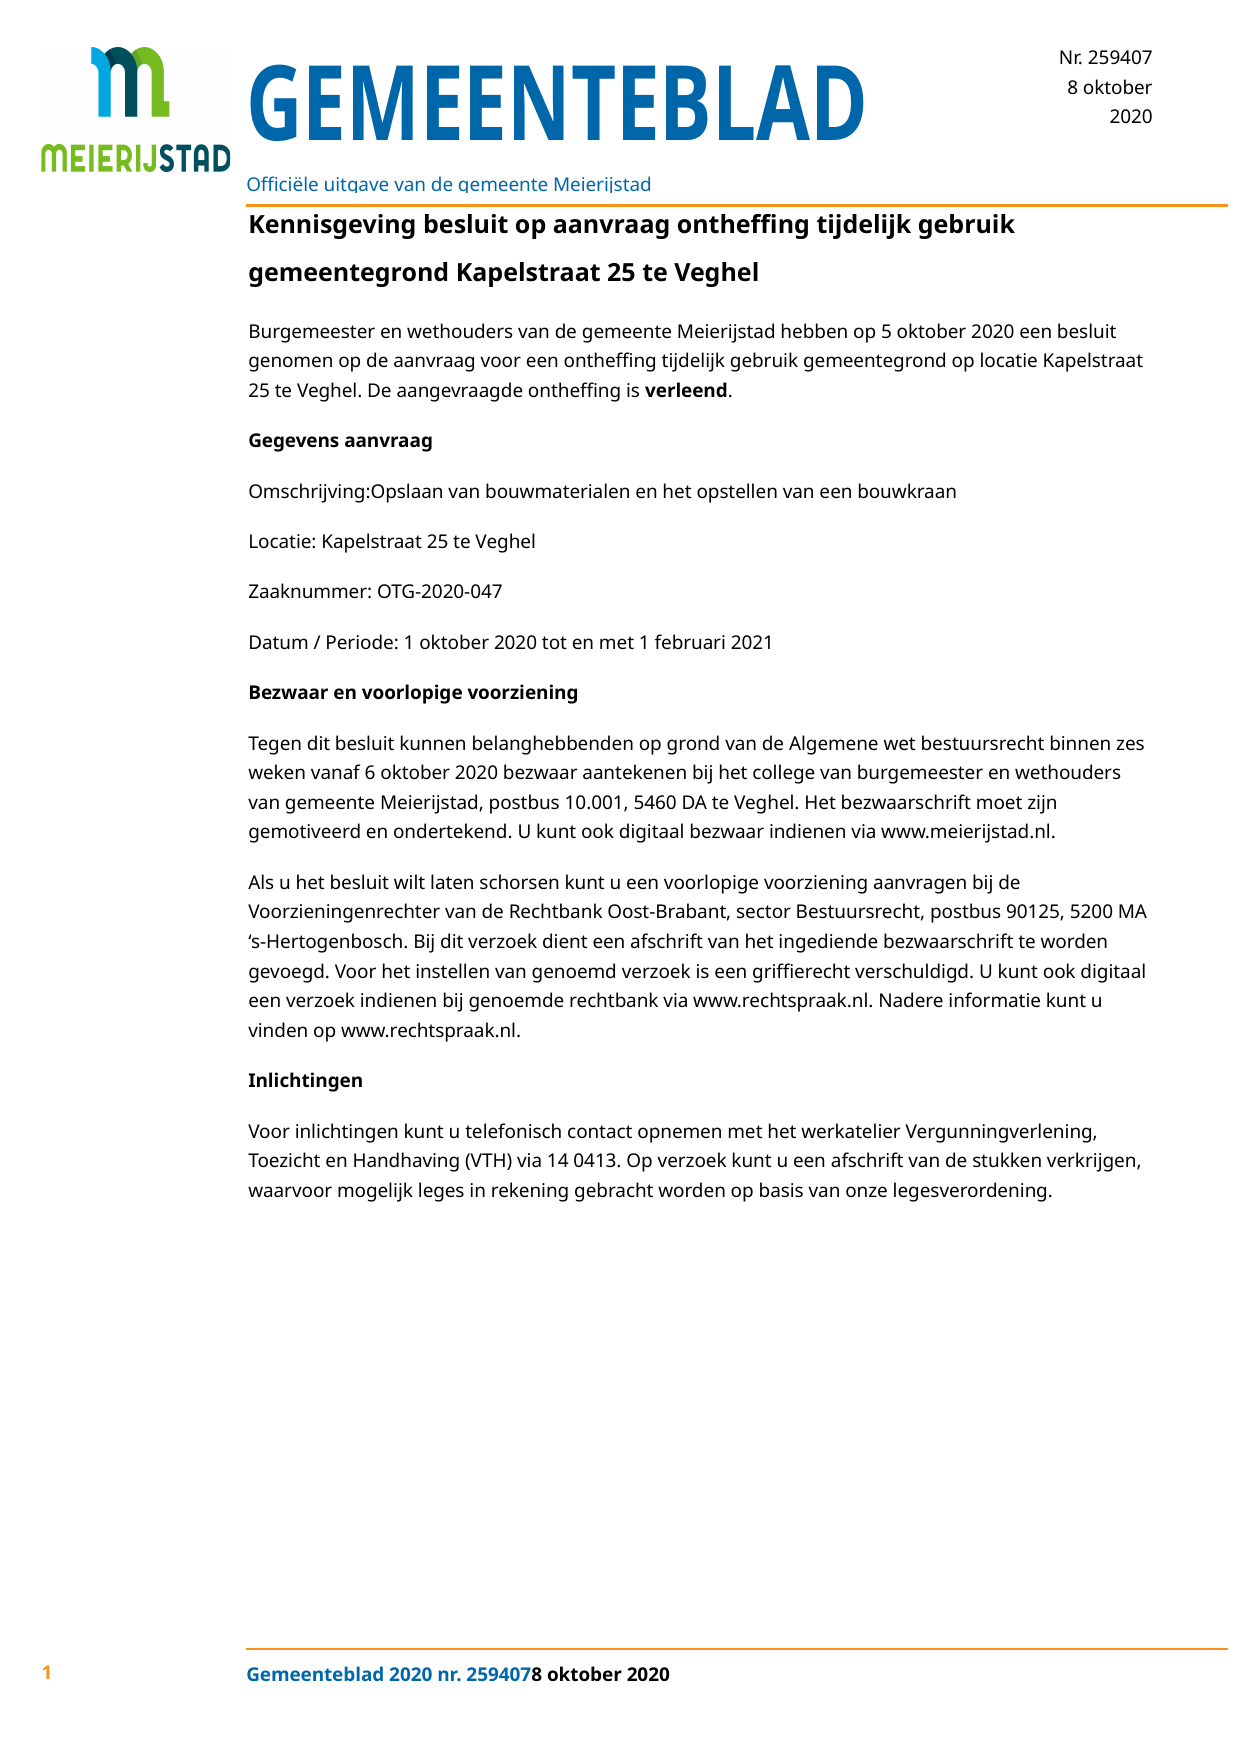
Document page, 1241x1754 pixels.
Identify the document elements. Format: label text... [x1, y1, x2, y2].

text Datum / Periode: 1 oktober 2020 tot en met 1 februari 2021 [248, 629, 1152, 655]
text Gegevens aanvraag [248, 427, 1152, 453]
text Kennisgeving besluit op aanvraag ontheffing tijdelijk gebruik gemeentegrond Kapelstraat 25 te Veghel [248, 207, 1152, 288]
text Burgemeester en wethouders van de gemeente Meierijstad hebben op 5 oktober 2020 een besluit genomen op de aanvraag voor een ontheffing tijdelijk gebruik gemeentegrond op locatie Kapelstraat 25 te Veghel. De aangevraagde ontheffing is verleend. [248, 318, 1152, 403]
text Zaaknummer: OTG-2020-047 [248, 579, 1152, 604]
text Voor inlichtingen kunt u telefonisch contact opnemen met het werkatelier Vergunningverlening, Toezicht en Handhaving (VTH) via 14 0413. Op verzoek kunt u een afschrift van de stukken verkrijgen, waarvoor mogelijk leges in rekening gebracht worden op basis van onze legesverordening. [248, 1118, 1152, 1203]
text Als u het besluit wilt laten schorsen kunt u een voorlopige voorziening aanvragen bij de Voorzieningenrechter van de Rechtbank Oost-Brabant, sector Bestuursrecht, postbus 90125, 5200 MA ‘s-Hertogenbosch. Bij dit verzoek dient een afschrift van het ingediende bezwaarschrift te worden gevoegd. Voor het instellen van genoemd verzoek is een griffierecht verschuldigd. U kunt ook digitaal een verzoek indienen bij genoemde rechtbank via www.rechtspraak.nl. Nadere informatie kunt u vinden op www.rechtspraak.nl. [248, 869, 1152, 1043]
picture [41, 47, 231, 172]
text Bezwaar en voorlopige voorziening [248, 679, 1152, 705]
text Inlichtingen [248, 1067, 1152, 1093]
text Locatie: Kapelstraat 25 te Veghel [248, 528, 1152, 554]
text Omschrijving:Opslaan van bouwmaterialen en het opstellen van een bouwkraan [248, 478, 1152, 504]
text Tegen dit besluit kunnen belanghebbenden op grond van de Algemene wet bestuursrecht binnen zes weken vanaf 6 oktober 2020 bezwaar aantekenen bij het college van burgemeester en wethouders van gemeente Meierijstad, postbus 10.001, 5460 DA te Veghel. Het bezwaarschrift moet zijn gemotiveerd en ondertekend. U kunt ook digitaal bezwaar indienen via www.meierijstad.nl. [248, 730, 1152, 844]
